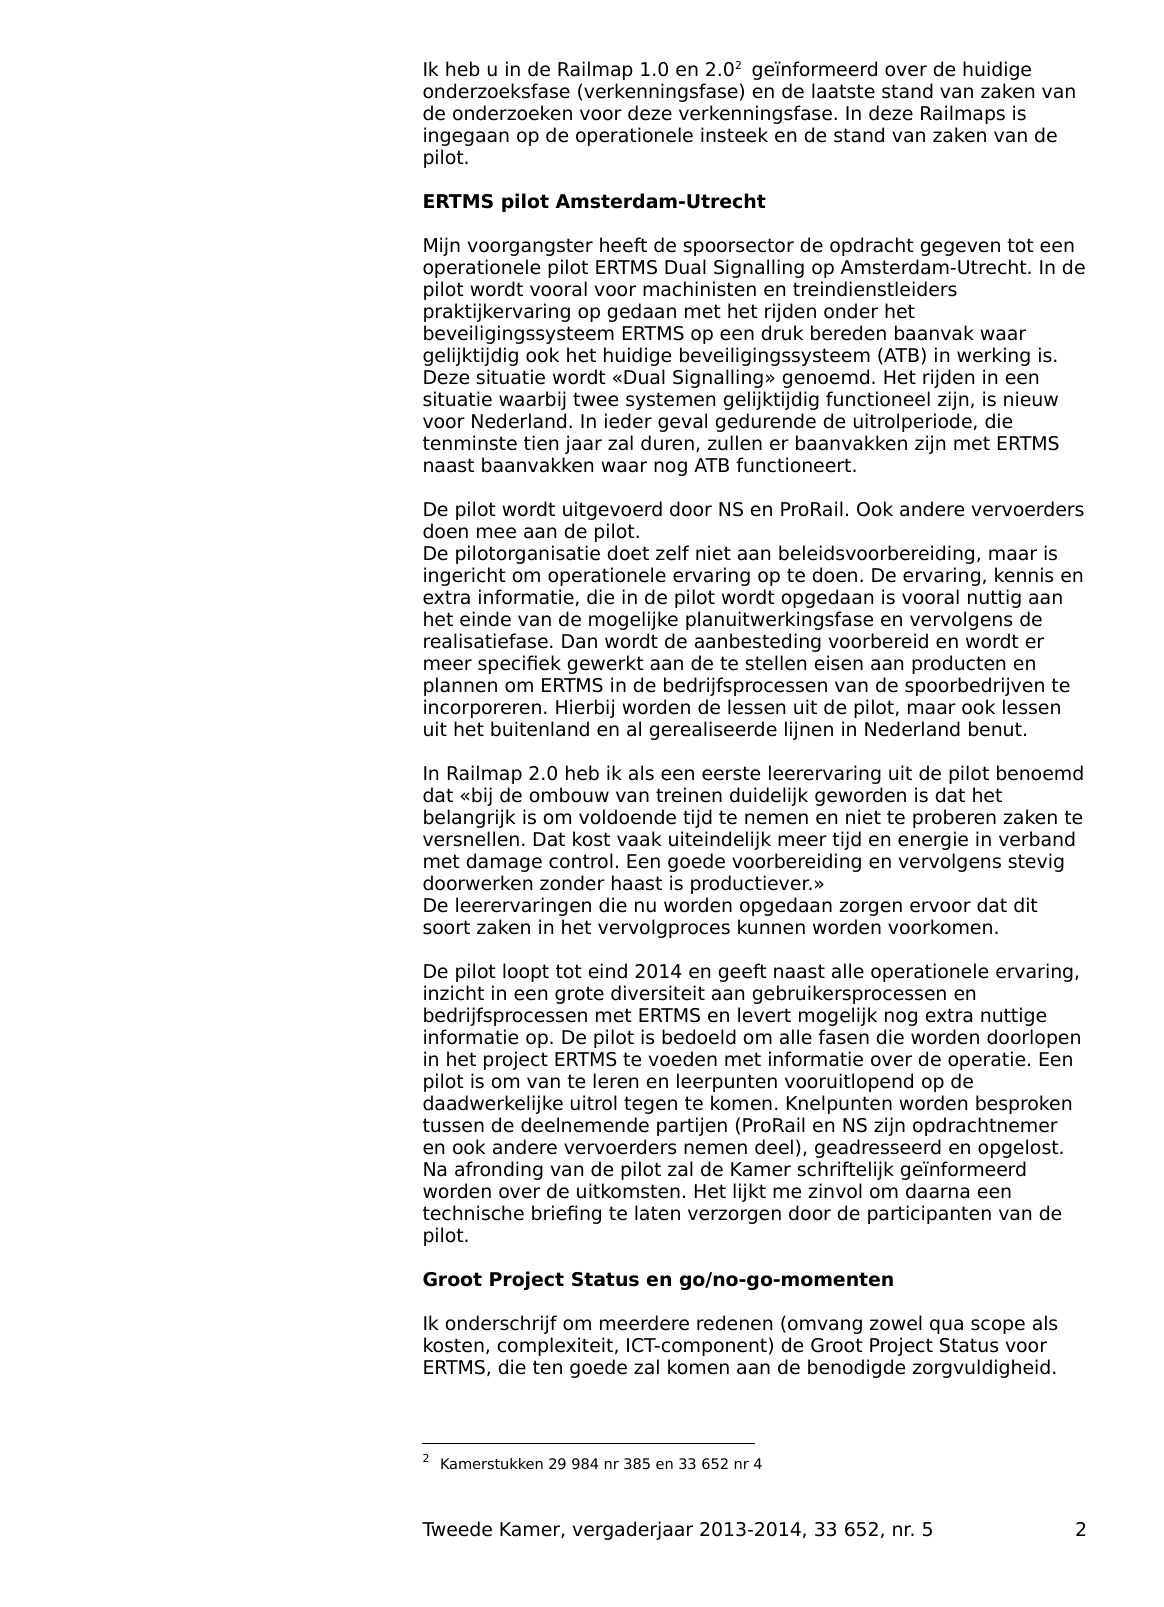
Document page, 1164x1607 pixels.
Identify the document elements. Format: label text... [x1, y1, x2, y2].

text De pilot loopt tot eind 2014 en geeft naast alle operationele ervaring, inzicht in een grote diversiteit aan gebruikersprocessen en bedrijfsprocessen met ERTMS en levert mogelijk nog extra nuttige informatie op. De pilot is bedoeld om alle fasen die worden doorlopen in het project ERTMS te voeden met informatie over de operatie. Een pilot is om van te leren en leerpunten vooruitlopend op de daadwerkelijke uitrol tegen te komen. Knelpunten worden besproken tussen de deelnemende partijen (ProRail en NS zijn opdrachtnemer en ook andere vervoerders nemen deel), geadresseerd en opgelost. [422, 961, 1087, 1159]
subtitle ERTMS pilot Amsterdam-Utrecht [422, 191, 1087, 213]
text Kamerstukken 29 984 nr 385 en 33 652 nr 4 [422, 1452, 1087, 1474]
subtitle Groot Project Status en go/no-go-momenten [422, 1269, 1087, 1291]
text In Railmap 2.0 heb ik als een eerste leerervaring uit de pilot benoemd dat «bij de ombouw van treinen duidelijk geworden is dat het belangrijk is om voldoende tijd te nemen en niet te proberen zaken te versnellen. Dat kost vaak uiteindelijk meer tijd en energie in verband met damage control. Een goede voorbereiding en vervolgens stevig doorwerken zonder haast is productiever.» [422, 763, 1087, 895]
text Ik onderschrijf om meerdere redenen (omvang zowel qua scope als kosten, complexiteit, ICT-component) de Groot Project Status voor ERTMS, die ten goede zal komen aan de benodigde zorgvuldigheid. [422, 1313, 1087, 1379]
text Mijn voorgangster heeft de spoorsector de opdracht gegeven tot een operationele pilot ERTMS Dual Signalling op Amsterdam-Utrecht. In de pilot wordt vooral voor machinisten en treindienstleiders praktijkervaring op gedaan met het rijden onder het beveiligingssysteem ERTMS op een druk bereden baanvak waar gelijktijdig ook het huidige beveiligingssysteem (ATB) in werking is. Deze situatie wordt «Dual Signalling» genoemd. Het rijden in een situatie waarbij twee systemen gelijktijdig functioneel zijn, is nieuw voor Nederland. In ieder geval gedurende de uitrolperiode, die tenminste tien jaar zal duren, zullen er baanvakken zijn met ERTMS naast baanvakken waar nog ATB functioneert. [422, 235, 1087, 477]
text Ik heb u in de Railmap 1.0 en 2.0 geïnformeerd over de huidige onderzoeksfase (verkenningsfase) en de laatste stand van zaken van de onderzoeken voor deze verkenningsfase. In deze Railmaps is ingegaan op de operationele insteek en de stand van zaken van de pilot. [422, 59, 1087, 169]
text Na afronding van de pilot zal de Kamer schriftelijk geïnformeerd worden over de uitkomsten. Het lijkt me zinvol om daarna een technische briefing te laten verzorgen door de participanten van de pilot. [422, 1159, 1087, 1247]
text De pilotorganisatie doet zelf niet aan beleidsvoorbereiding, maar is ingericht om operationele ervaring op te doen. De ervaring, kennis en extra informatie, die in de pilot wordt opgedaan is vooral nuttig aan het einde van de mogelijke planuitwerkingsfase en vervolgens de realisatiefase. Dan wordt de aanbesteding voorbereid en wordt er meer specifiek gewerkt aan de te stellen eisen aan producten en plannen om ERTMS in de bedrijfsprocessen van de spoorbedrijven te incorporeren. Hierbij worden de lessen uit de pilot, maar ook lessen uit het buitenland en al gerealiseerde lijnen in Nederland benut. [422, 543, 1087, 741]
text De pilot wordt uitgevoerd door NS en ProRail. Ook andere vervoerders doen mee aan de pilot. [422, 499, 1087, 543]
text De leerervaringen die nu worden opgedaan zorgen ervoor dat dit soort zaken in het vervolgproces kunnen worden voorkomen. [422, 895, 1087, 939]
